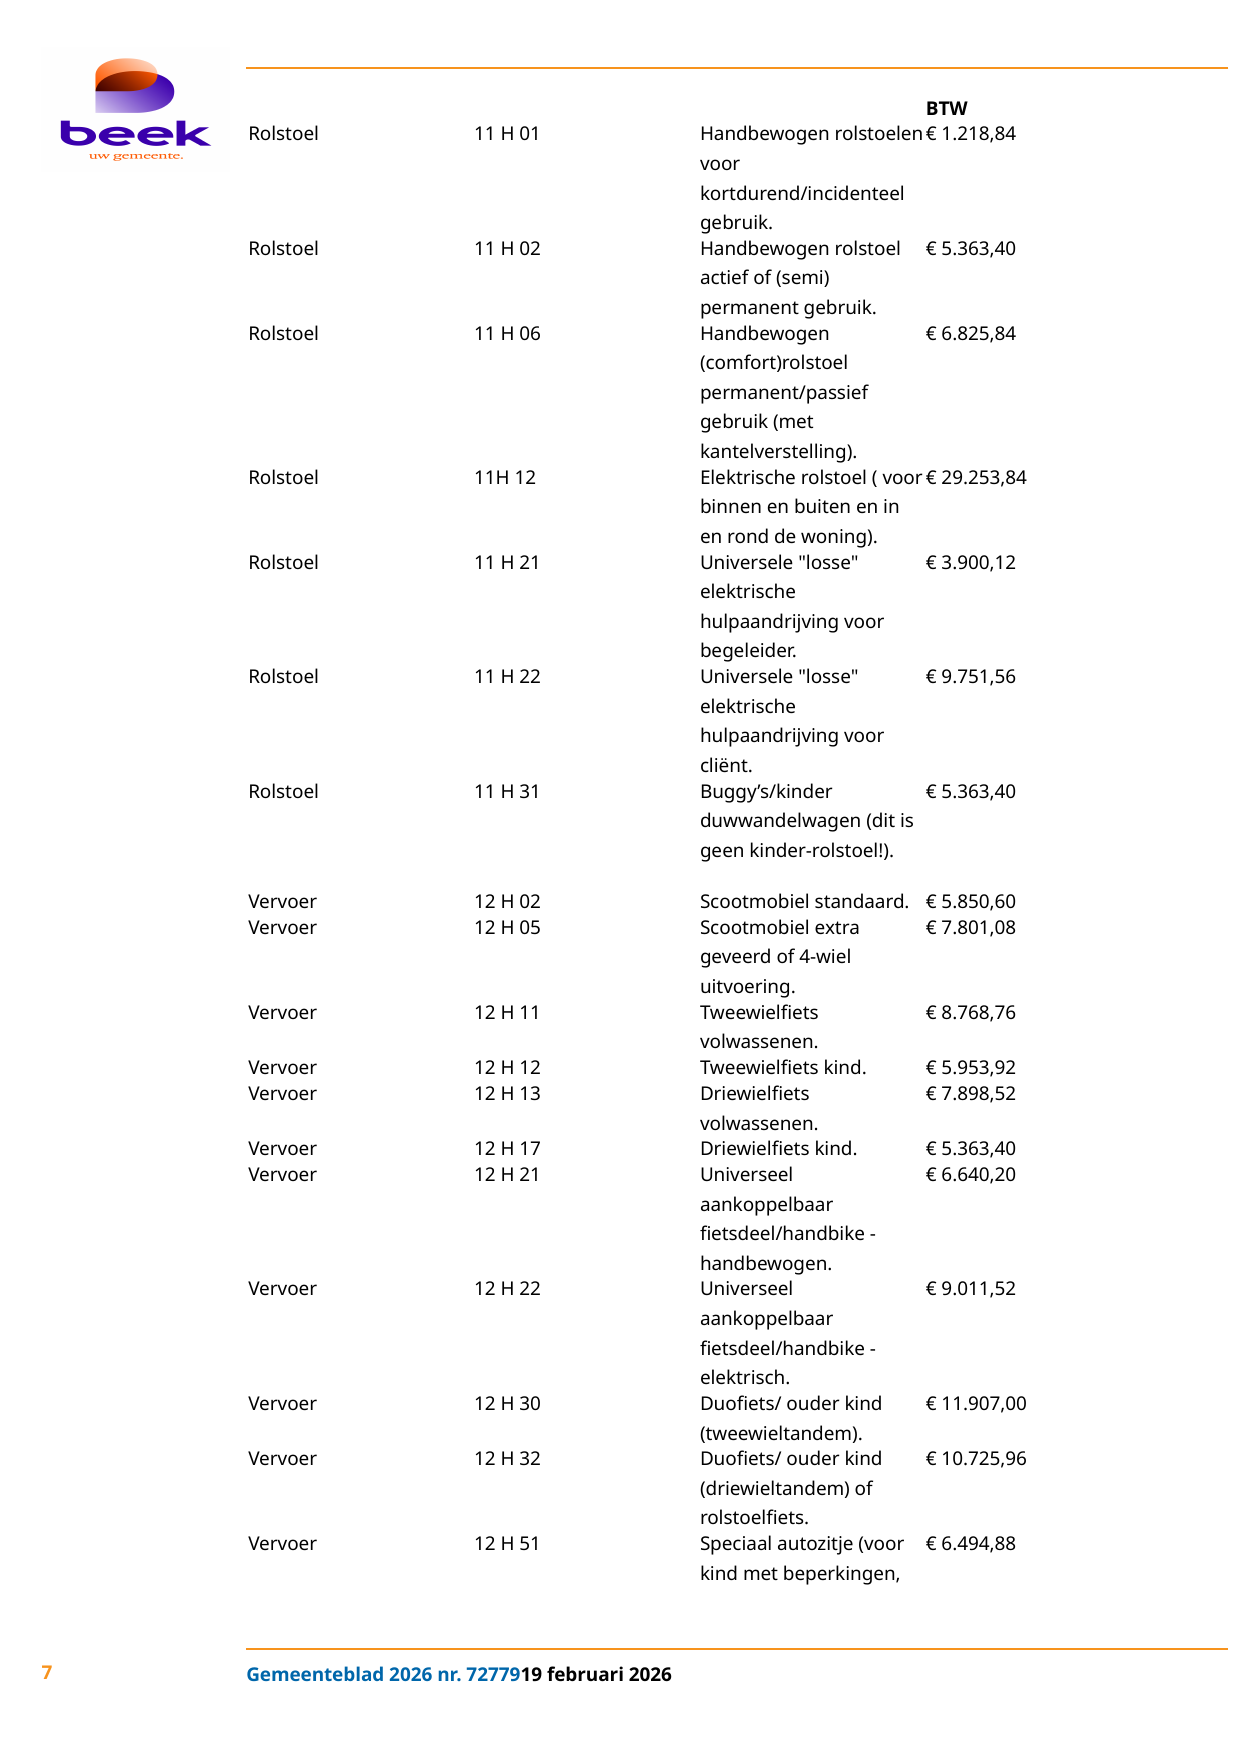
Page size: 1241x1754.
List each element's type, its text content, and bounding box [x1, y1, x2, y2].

table_cell € 10.725,96 [926, 1445, 1152, 1530]
table_cell € 7.801,08 [926, 914, 1152, 999]
table_cell € 5.363,40 [926, 235, 1152, 320]
table_cell Vervoer [248, 1161, 474, 1276]
table_cell Rolstoel [248, 320, 474, 464]
table_cell Driewielfiets kind. [700, 1135, 926, 1161]
table_cell [926, 863, 1152, 888]
table_cell € 8.768,76 [926, 999, 1152, 1054]
table_header [248, 95, 474, 121]
table_cell [248, 863, 474, 888]
table_cell 11 H 31 [474, 778, 700, 863]
table_cell 12 H 13 [474, 1080, 700, 1135]
table_cell Handbewogen rolstoelen voor kortdurend/incidenteel gebruik. [700, 121, 926, 235]
table_cell Vervoer [248, 1530, 474, 1586]
table_cell Vervoer [248, 1080, 474, 1135]
table_cell Rolstoel [248, 663, 474, 778]
table_cell 11H 12 [474, 464, 700, 549]
table_cell Vervoer [248, 1054, 474, 1080]
table_header [474, 95, 700, 121]
table_header BTW [926, 95, 1152, 121]
table_cell 12 H 21 [474, 1161, 700, 1276]
table_cell Handbewogen rolstoel actief of (semi) permanent gebruik. [700, 235, 926, 320]
table_cell Vervoer [248, 1390, 474, 1445]
table_cell Rolstoel [248, 778, 474, 863]
table_cell Universeel aankoppelbaar fietsdeel/handbike - handbewogen. [700, 1161, 926, 1276]
table_cell 12 H 12 [474, 1054, 700, 1080]
table_cell Vervoer [248, 889, 474, 914]
table_cell Universele "losse" elektrische hulpaandrijving voor begeleider. [700, 549, 926, 663]
table_cell 11 H 06 [474, 320, 700, 464]
table_cell 11 H 21 [474, 549, 700, 663]
table_cell Scootmobiel standaard. [700, 889, 926, 914]
table_cell € 1.218,84 [926, 121, 1152, 235]
table_cell € 6.825,84 [926, 320, 1152, 464]
table_cell € 3.900,12 [926, 549, 1152, 663]
table_cell € 29.253,84 [926, 464, 1152, 549]
table_cell Vervoer [248, 1276, 474, 1390]
table_cell Duofiets/ ouder kind (driewieltandem) of rolstoelfiets. [700, 1445, 926, 1530]
table_cell 12 H 02 [474, 889, 700, 914]
table_cell 11 H 01 [474, 121, 700, 235]
picture [41, 47, 231, 172]
table_cell Driewielfiets volwassenen. [700, 1080, 926, 1135]
table_cell 12 H 11 [474, 999, 700, 1054]
table_cell Speciaal autozitje (voor kind met beperkingen, [700, 1530, 926, 1586]
table_cell € 5.850,60 [926, 889, 1152, 914]
table_cell € 9.011,52 [926, 1276, 1152, 1390]
table_cell Rolstoel [248, 121, 474, 235]
table_cell € 7.898,52 [926, 1080, 1152, 1135]
table_cell Rolstoel [248, 549, 474, 663]
table_cell € 5.363,40 [926, 778, 1152, 863]
table_cell Vervoer [248, 1135, 474, 1161]
table_cell 12 H 30 [474, 1390, 700, 1445]
table_cell Tweewielfiets kind. [700, 1054, 926, 1080]
table_cell € 11.907,00 [926, 1390, 1152, 1445]
table_cell Duofiets/ ouder kind (tweewieltandem). [700, 1390, 926, 1445]
table_cell € 5.953,92 [926, 1054, 1152, 1080]
table_cell 12 H 32 [474, 1445, 700, 1530]
table_cell 11 H 22 [474, 663, 700, 778]
table_cell Rolstoel [248, 235, 474, 320]
table_cell 11 H 02 [474, 235, 700, 320]
table_cell 12 H 51 [474, 1530, 700, 1586]
table_cell Universele "losse" elektrische hulpaandrijving voor cliënt. [700, 663, 926, 778]
table_cell € 6.494,88 [926, 1530, 1152, 1586]
table_cell [700, 863, 926, 888]
table_cell 12 H 17 [474, 1135, 700, 1161]
table_cell € 6.640,20 [926, 1161, 1152, 1276]
table_cell Tweewielfiets volwassenen. [700, 999, 926, 1054]
table_header [700, 95, 926, 121]
table_cell [474, 863, 700, 888]
table_cell Vervoer [248, 999, 474, 1054]
table_cell Handbewogen (comfort)rolstoel permanent/passief gebruik (met kantelverstelling). [700, 320, 926, 464]
table_cell Vervoer [248, 914, 474, 999]
table_cell € 5.363,40 [926, 1135, 1152, 1161]
table_cell Rolstoel [248, 464, 474, 549]
table_cell 12 H 22 [474, 1276, 700, 1390]
table_cell € 9.751,56 [926, 663, 1152, 778]
table_cell Elektrische rolstoel ( voor binnen en buiten en in en rond de woning). [700, 464, 926, 549]
table_cell Buggy’s/kinder duwwandelwagen (dit is geen kinder-rolstoel!). [700, 778, 926, 863]
table_cell Universeel aankoppelbaar fietsdeel/handbike - elektrisch. [700, 1276, 926, 1390]
table_cell 12 H 05 [474, 914, 700, 999]
table_cell Scootmobiel extra geveerd of 4-wiel uitvoering. [700, 914, 926, 999]
table_cell Vervoer [248, 1445, 474, 1530]
